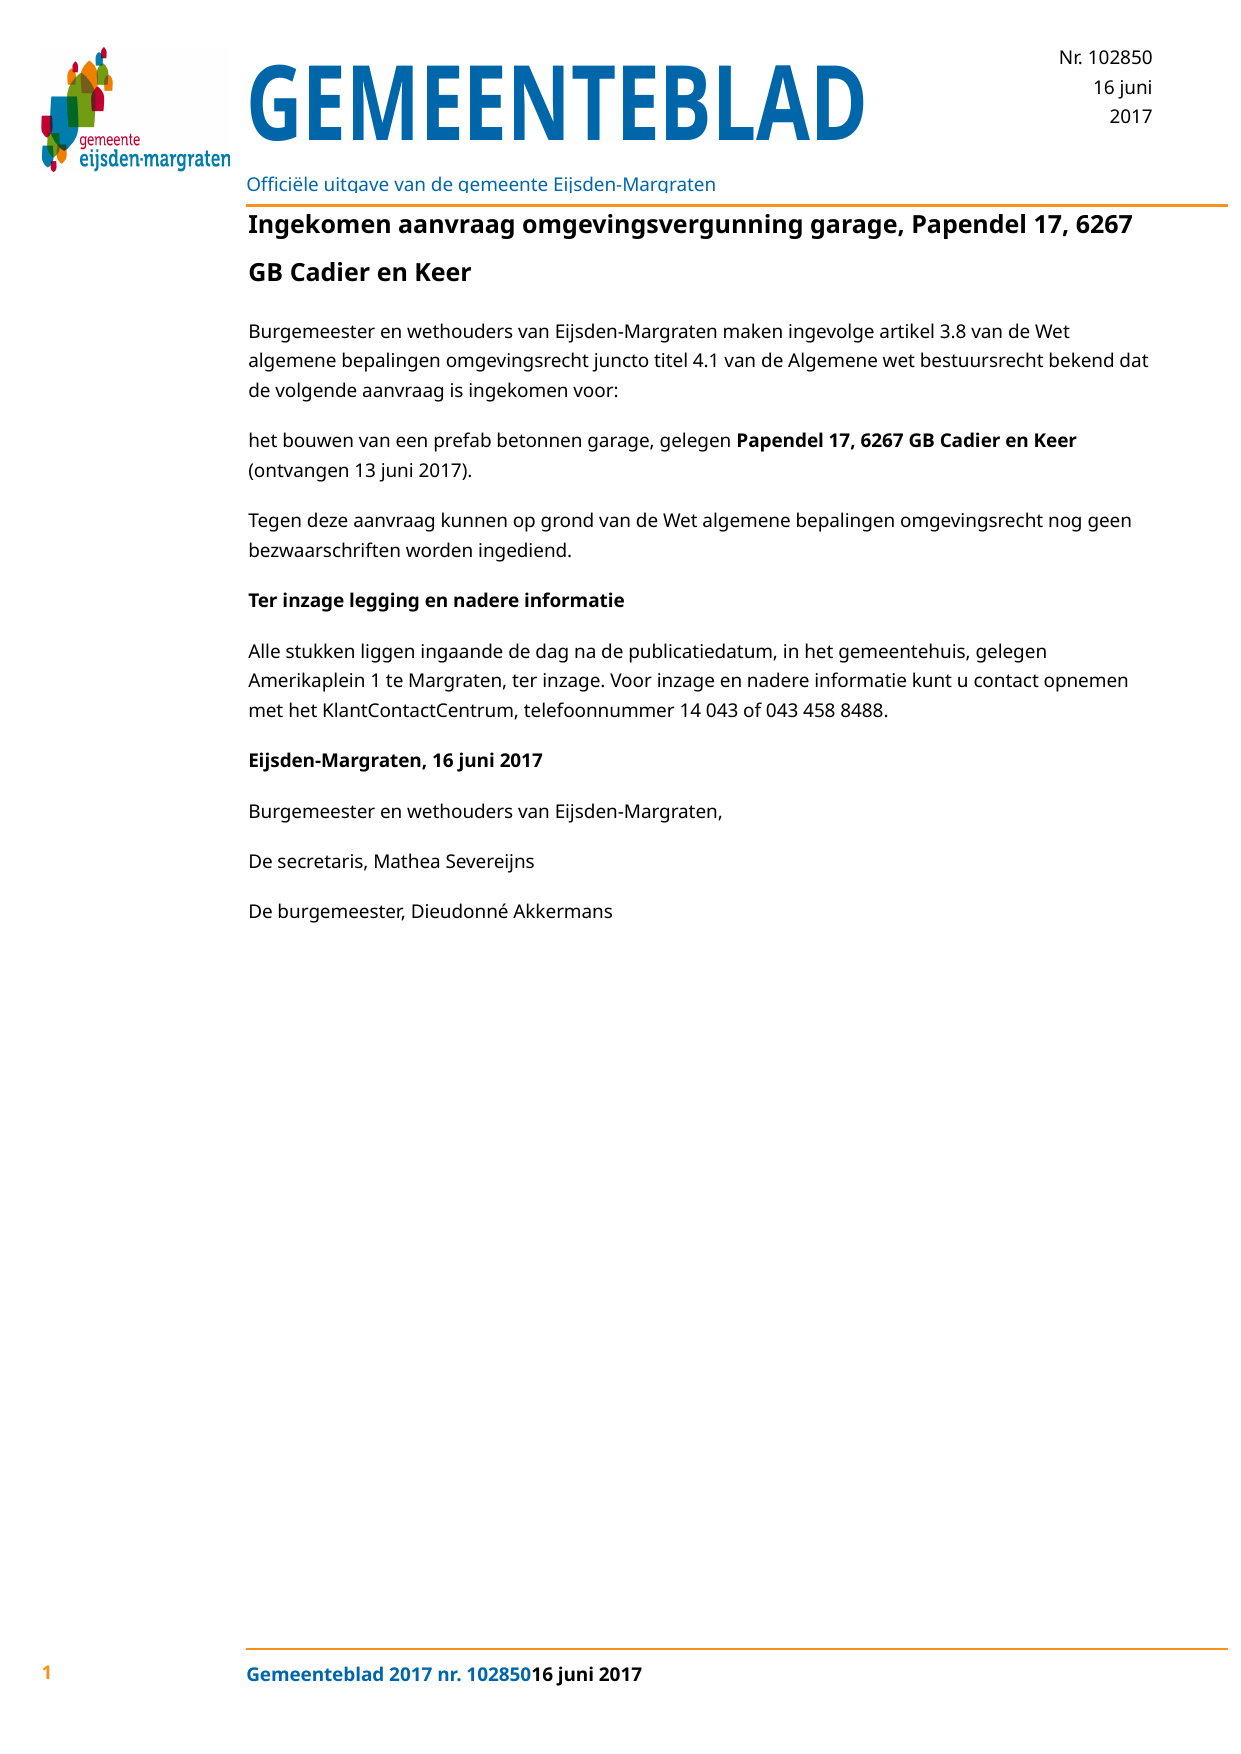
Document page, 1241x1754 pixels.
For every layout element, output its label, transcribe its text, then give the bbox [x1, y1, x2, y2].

text Alle stukken liggen ingaande de dag na de publicatiedatum, in het gemeentehuis, gelegen Amerikaplein 1 te Margraten, ter inzage. Voor inzage en nadere informatie kunt u contact opnemen met het KlantContactCentrum, telefoonnummer 14 043 of 043 458 8488. [248, 638, 1152, 723]
text Ter inzage legging en nadere informatie [248, 587, 1152, 613]
text De secretaris, Mathea Severeijns [248, 848, 1152, 874]
text De burgemeester, Dieudonné Akkermans [248, 899, 1152, 924]
text Burgemeester en wethouders van Eijsden-Margraten, [248, 798, 1152, 824]
text Burgemeester en wethouders van Eijsden-Margraten maken ingevolge artikel 3.8 van de Wet algemene bepalingen omgevingsrecht juncto titel 4.1 van de Algemene wet bestuursrecht bekend dat de volgende aanvraag is ingekomen voor: [248, 318, 1152, 403]
text Tegen deze aanvraag kunnen op grond van de Wet algemene bepalingen omgevingsrecht nog geen bezwaarschriften worden ingediend. [248, 507, 1152, 563]
text Ingekomen aanvraag omgevingsvergunning garage, Papendel 17, 6267 GB Cadier en Keer [248, 207, 1152, 288]
picture [41, 47, 231, 172]
text het bouwen van een prefab betonnen garage, gelegen Papendel 17, 6267 GB Cadier en Keer (ontvangen 13 juni 2017). [248, 427, 1152, 483]
text Eijsden-Margraten, 16 juni 2017 [248, 747, 1152, 773]
